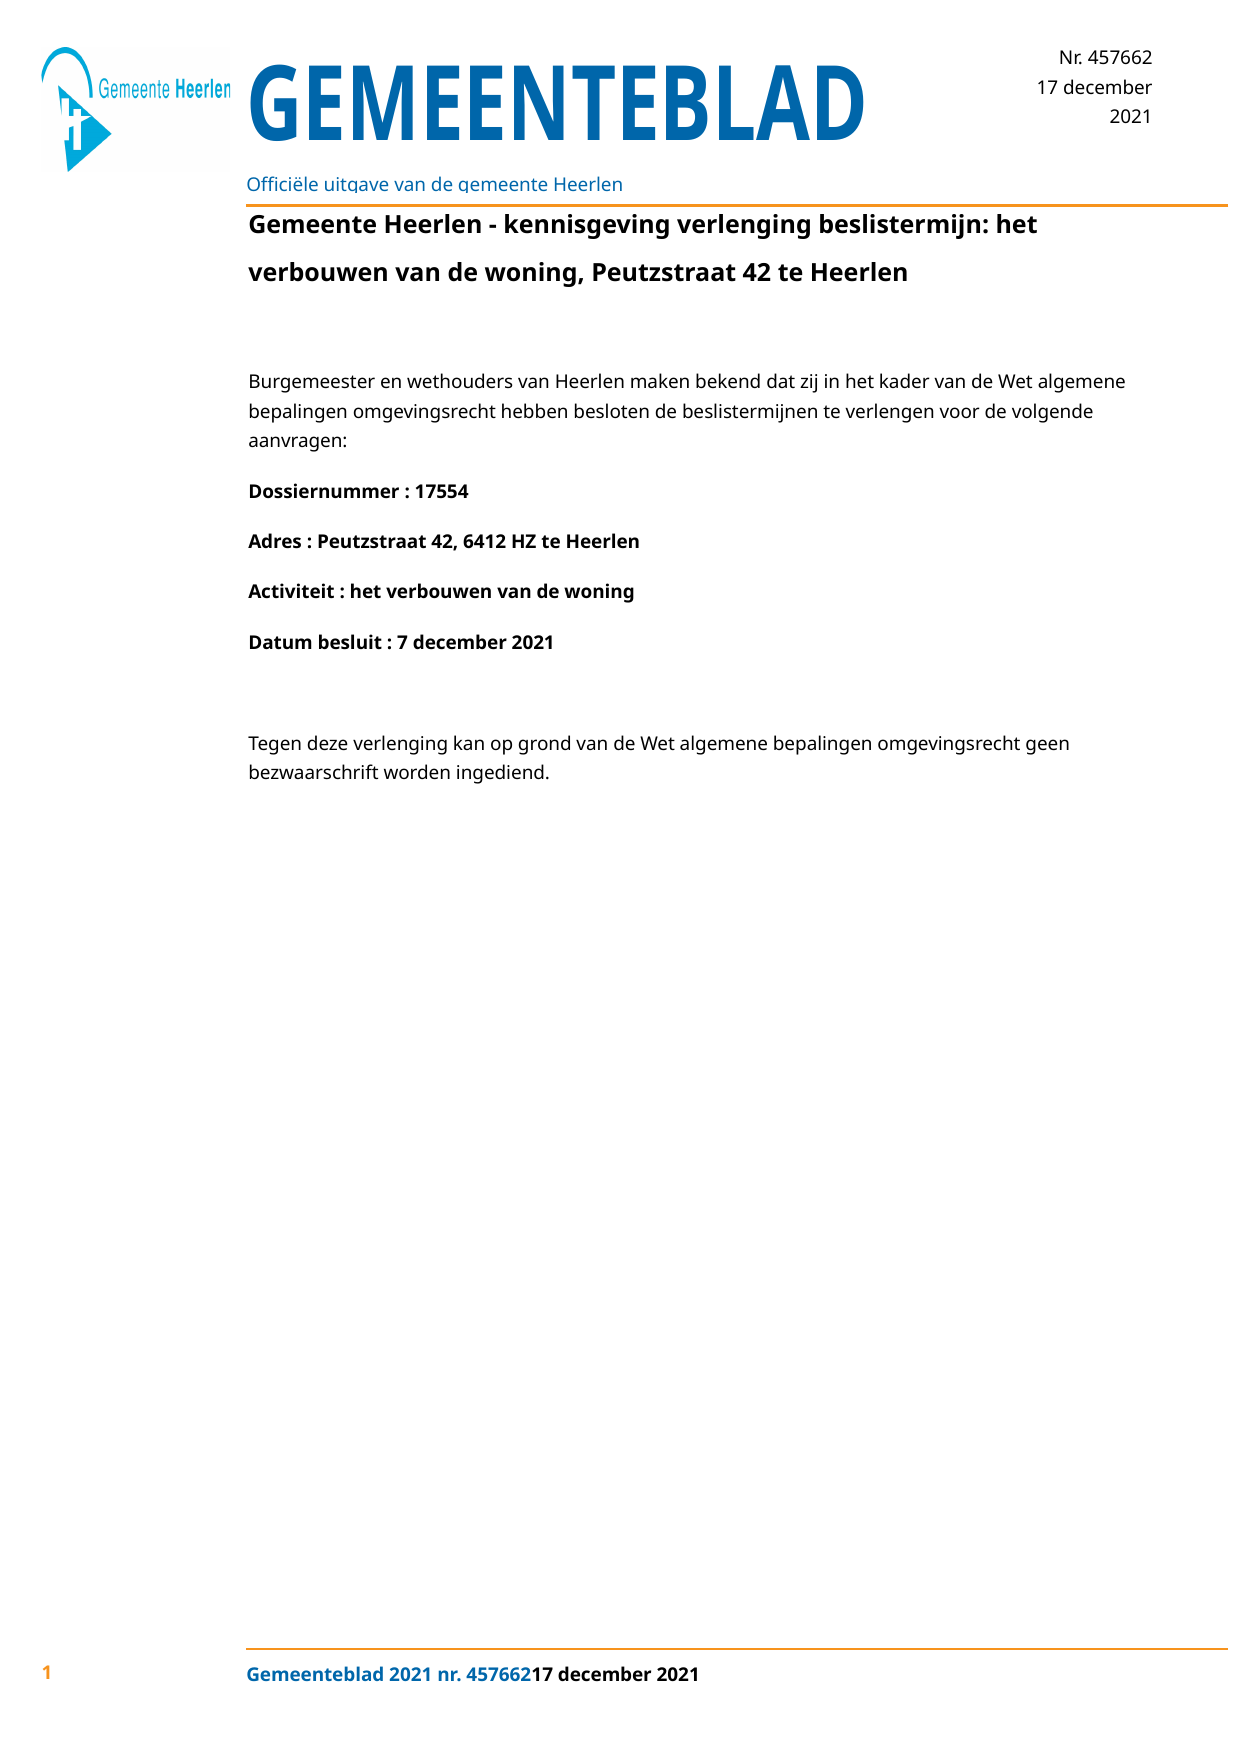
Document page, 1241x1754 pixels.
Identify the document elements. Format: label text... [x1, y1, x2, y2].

text Dossiernummer : 17554 [248, 478, 1152, 504]
text Burgemeester en wethouders van Heerlen maken bekend dat zij in het kader van de Wet algemene bepalingen omgevingsrecht hebben besloten de beslistermijnen te verlengen voor de volgende aanvragen: [248, 368, 1152, 453]
picture [41, 47, 59, 70]
text Activiteit : het verbouwen van de woning [248, 579, 1152, 604]
text Datum besluit : 7 december 2021 [248, 629, 1152, 655]
text Adres : Peutzstraat 42, 6412 HZ te Heerlen [248, 528, 1152, 554]
picture [41, 47, 231, 172]
text Gemeente Heerlen - kennisgeving verlenging beslistermijn: het verbouwen van de woning, Peutzstraat 42 te Heerlen [248, 207, 1152, 288]
text Tegen deze verlenging kan op grond van de Wet algemene bepalingen omgevingsrecht geen bezwaarschrift worden ingediend. [248, 730, 1152, 785]
